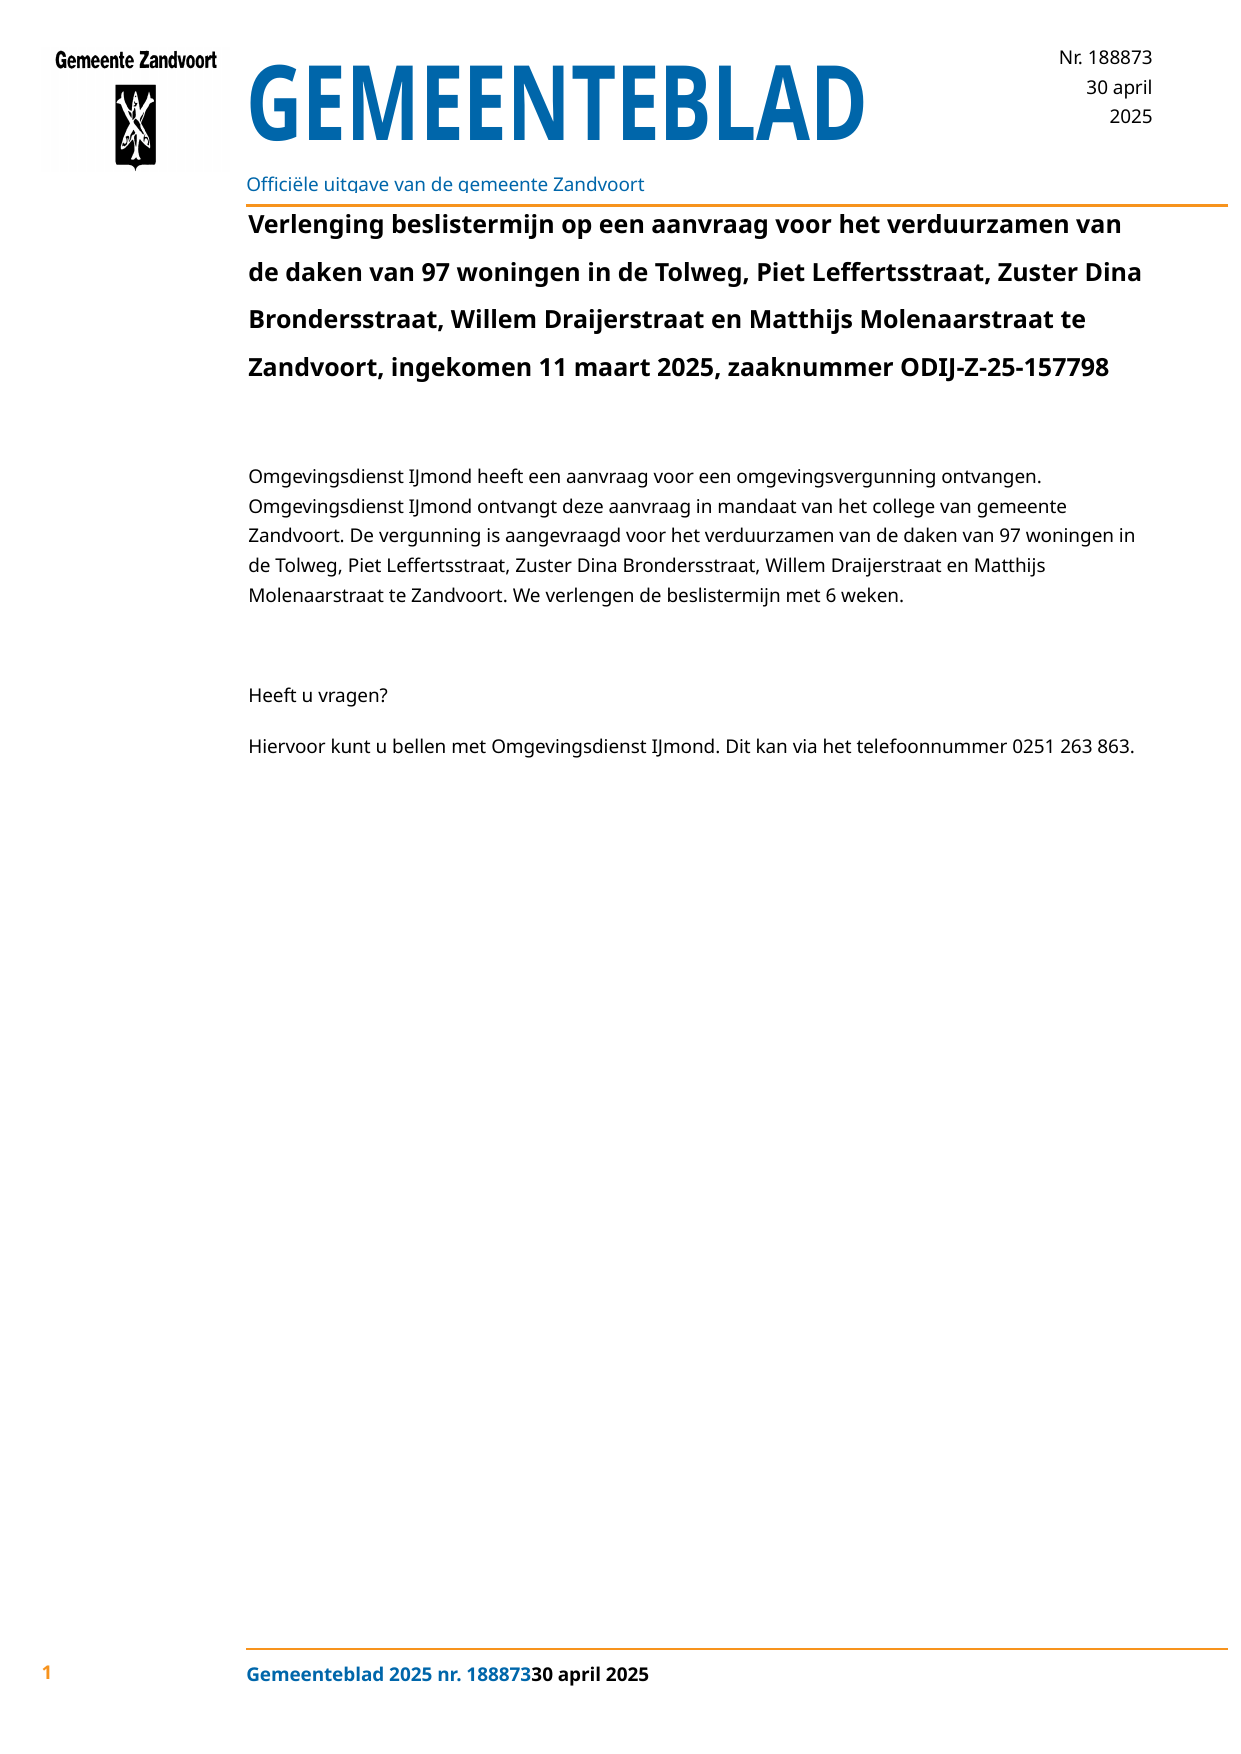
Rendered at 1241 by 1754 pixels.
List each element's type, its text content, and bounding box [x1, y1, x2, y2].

text Hiervoor kunt u bellen met Omgevingsdienst IJmond. Dit kan via het telefoonnummer 0251 263 863. [248, 733, 1152, 759]
text Omgevingsdienst IJmond heeft een aanvraag voor een omgevingsvergunning ontvangen. Omgevingsdienst IJmond ontvangt deze aanvraag in mandaat van het college van gemeente Zandvoort. De vergunning is aangevraagd voor het verduurzamen van de daken van 97 woningen in de Tolweg, Piet Leffertsstraat, Zuster Dina Brondersstraat, Willem Draijerstraat en Matthijs Molenaarstraat te Zandvoort. We verlengen de beslistermijn met 6 weken. [248, 463, 1152, 608]
text Heeft u vragen? [248, 683, 1152, 708]
picture [41, 47, 231, 172]
text Verlenging beslistermijn op een aanvraag voor het verduurzamen van de daken van 97 woningen in de Tolweg, Piet Leffertsstraat, Zuster Dina Brondersstraat, Willem Draijerstraat en Matthijs Molenaarstraat te Zandvoort, ingekomen 11 maart 2025, zaaknummer ODIJ-Z-25-157798 [248, 207, 1152, 384]
